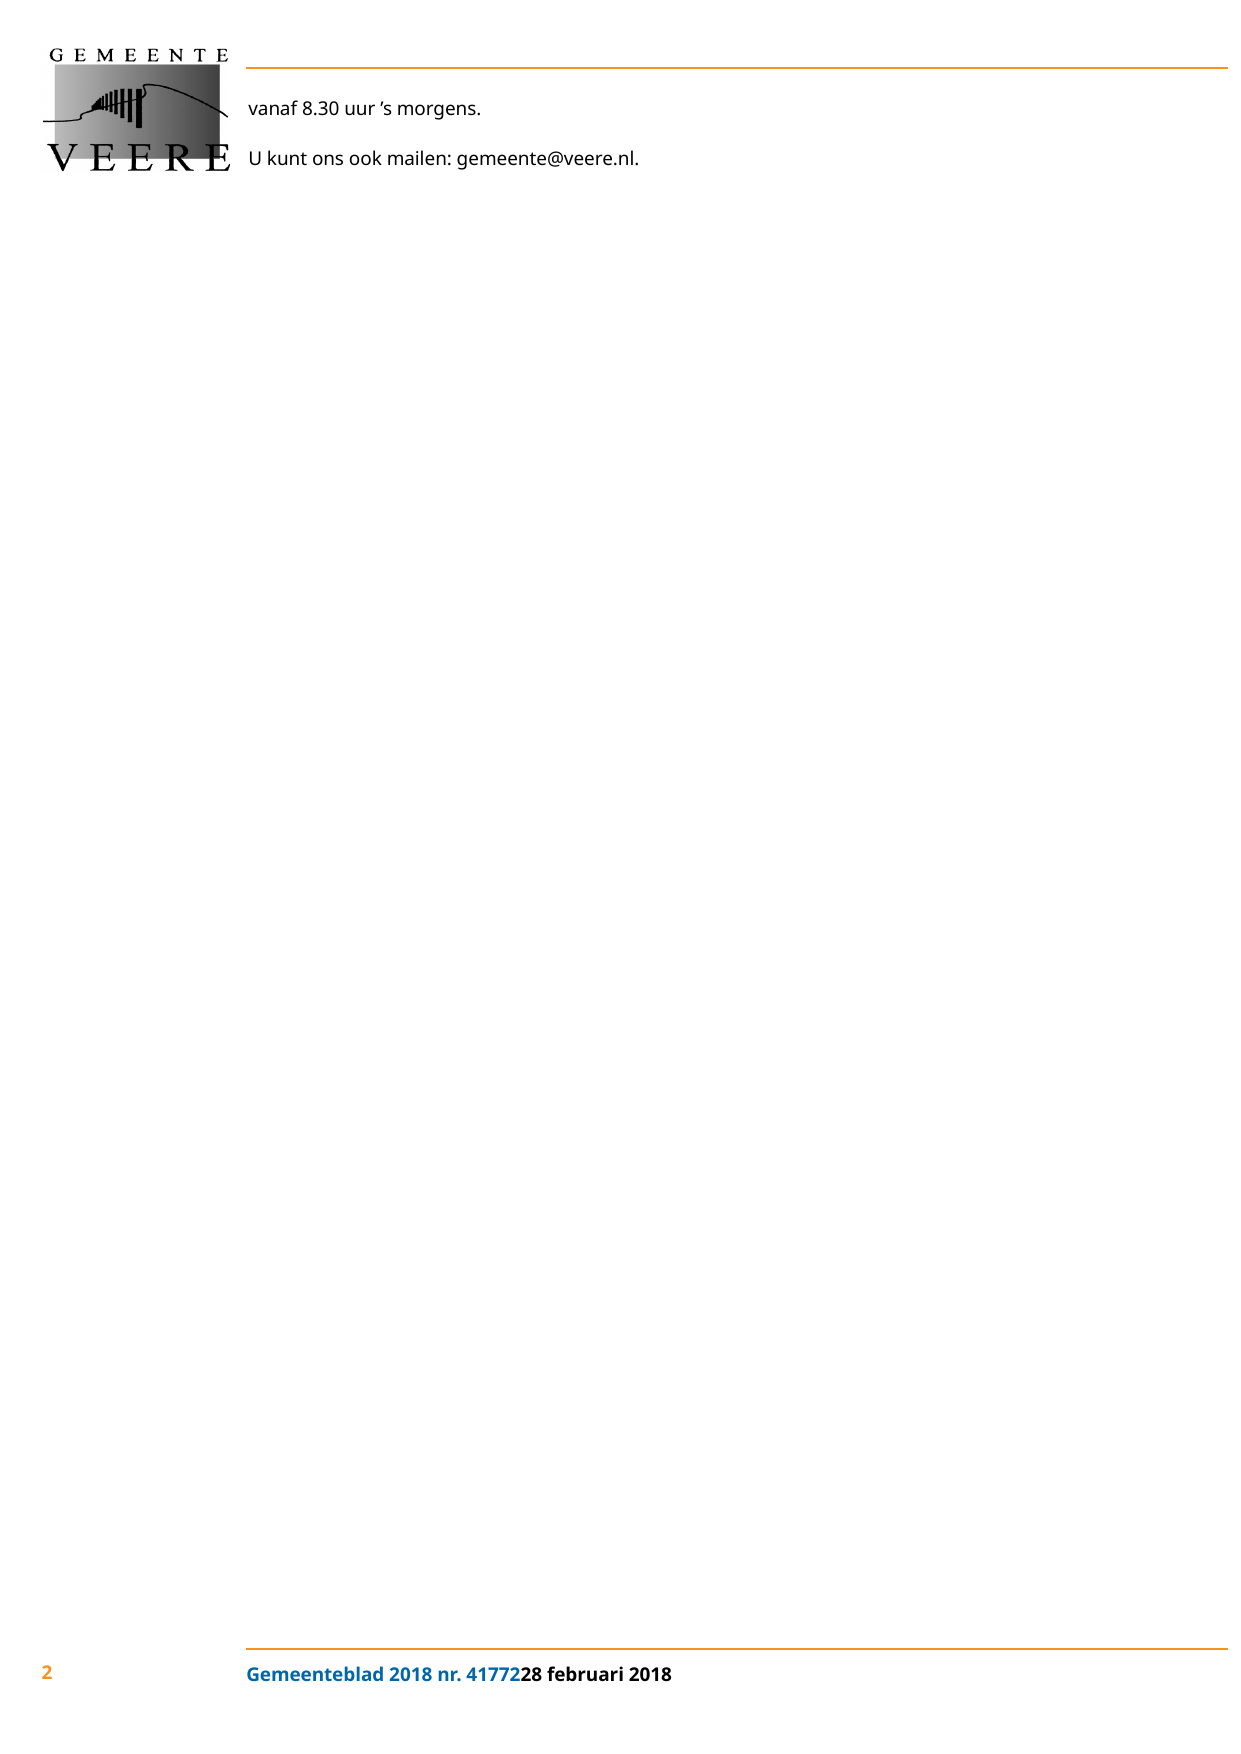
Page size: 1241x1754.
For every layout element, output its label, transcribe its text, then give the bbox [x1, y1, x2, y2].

picture [41, 47, 231, 172]
text U kunt ons ook mailen: gemeente@veere.nl. [248, 145, 1152, 171]
text vanaf 8.30 uur ’s morgens. [248, 95, 1152, 121]
